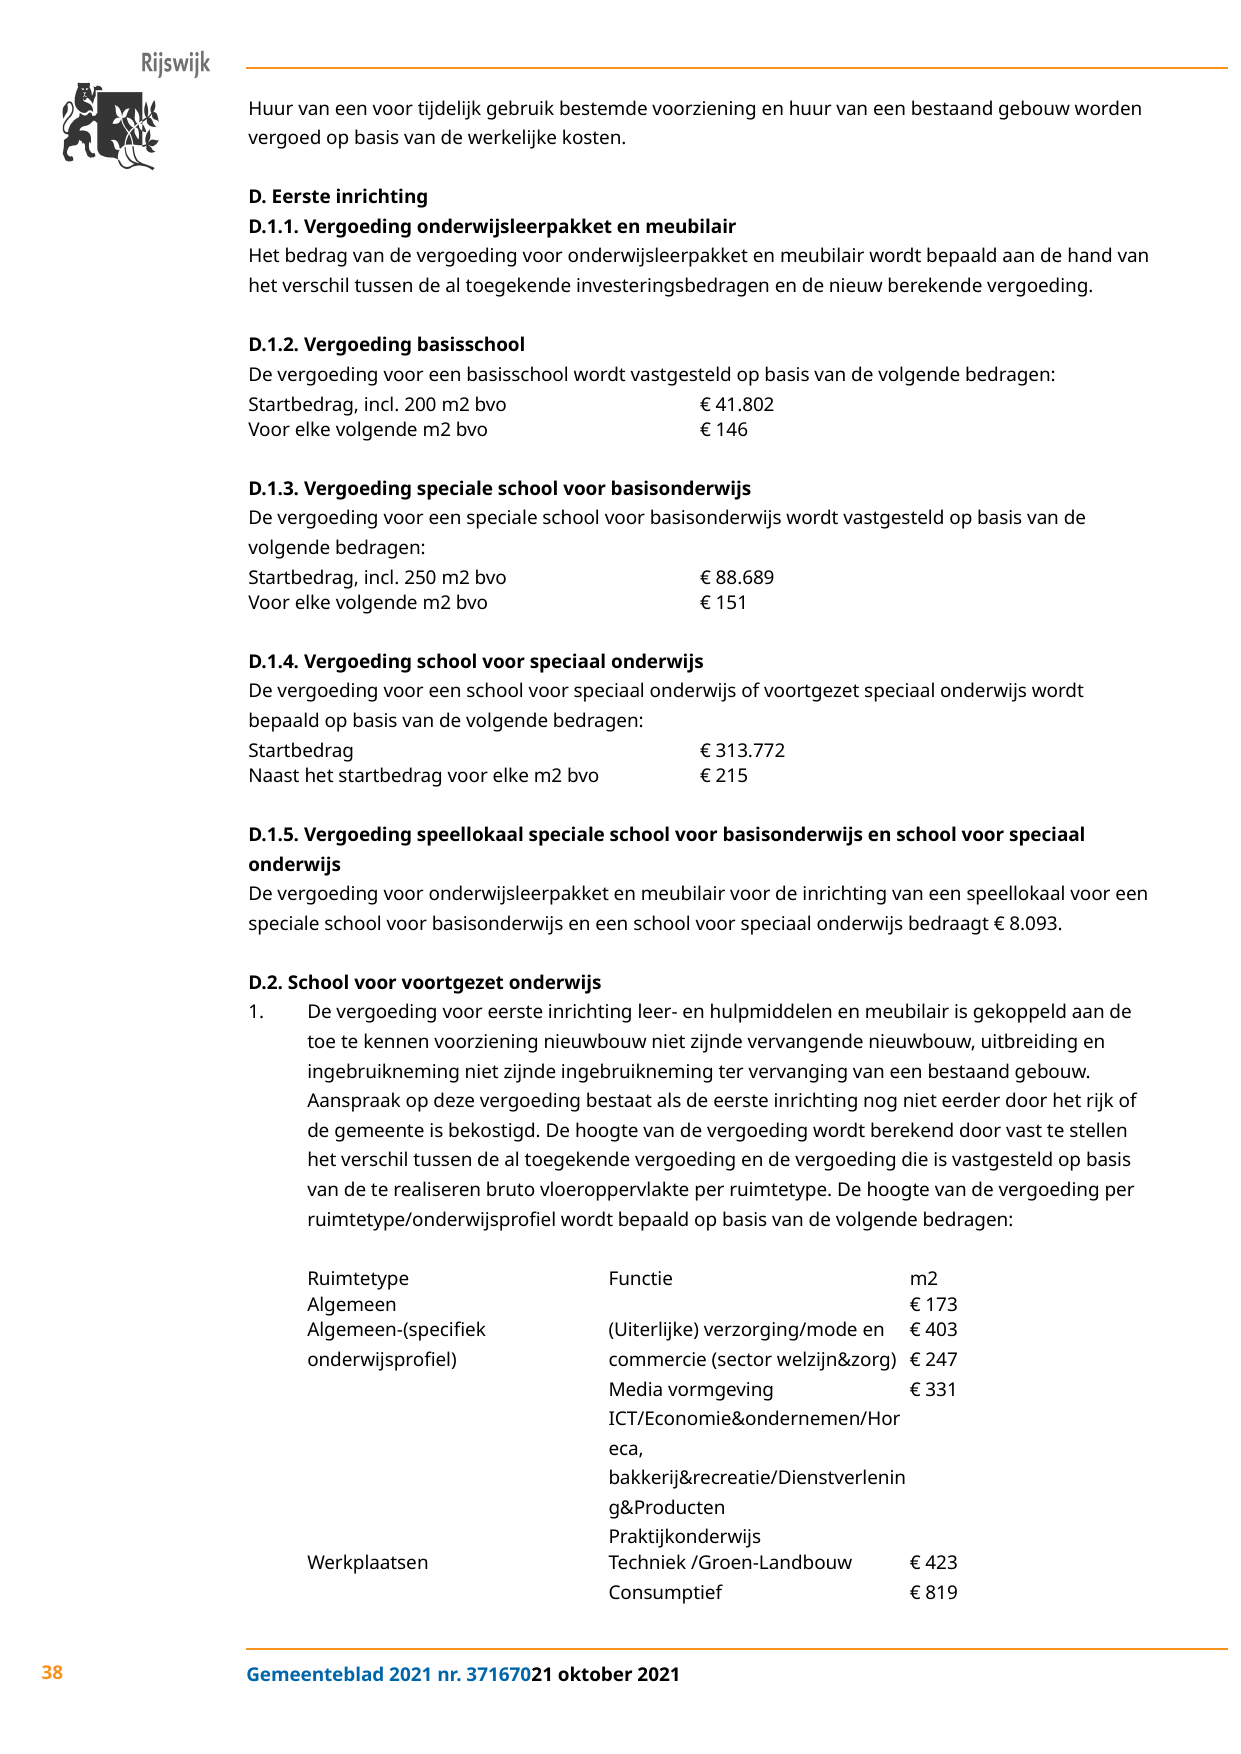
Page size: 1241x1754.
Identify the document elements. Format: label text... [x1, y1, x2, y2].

table_cell Voor elke volgende m2 bvo [248, 590, 700, 615]
text D.1.3. Vergoeding speciale school voor basisonderwijs [248, 475, 1152, 501]
table_cell € 423 € 819 [910, 1549, 1211, 1605]
table_cell Naast het startbedrag voor elke m2 bvo [248, 763, 700, 788]
picture [41, 47, 231, 172]
table_cell Werkplaatsen [307, 1549, 608, 1605]
text Het bedrag van de vergoeding voor onderwijsleerpakket en meubilair wordt bepaald aan de hand van het verschil tussen de al toegekende investeringsbedragen en de nieuw berekende vergoeding. [248, 243, 1152, 298]
table_header Ruimtetype [307, 1265, 608, 1291]
table_header Startbedrag [248, 737, 700, 763]
table_header m2 [910, 1265, 1211, 1291]
table_cell [608, 1291, 909, 1317]
table_cell € 146 [700, 416, 1152, 442]
table_header Startbedrag, incl. 200 m2 bvo [248, 391, 700, 416]
table_cell Voor elke volgende m2 bvo [248, 416, 700, 442]
text D.2. School voor voortgezet onderwijs [248, 969, 1152, 995]
table_cell Algemeen [307, 1291, 608, 1317]
text De vergoeding voor een speciale school voor basisonderwijs wordt vastgesteld op basis van de volgende bedragen: [248, 504, 1152, 560]
table_cell Algemeen-(specifiek onderwijsprofiel) [307, 1317, 608, 1549]
text De vergoeding voor een school voor speciaal onderwijs of voortgezet speciaal onderwijs wordt bepaald op basis van de volgende bedragen: [248, 678, 1152, 733]
text De vergoeding voor onderwijsleerpakket en meubilair voor de inrichting van een speellokaal voor een speciale school voor basisonderwijs en een school voor speciaal onderwijs bedraagt € 8.093. [248, 880, 1152, 936]
table_header € 41.802 [700, 391, 1152, 416]
table_cell € 151 [700, 590, 1152, 615]
table_header Startbedrag, incl. 250 m2 bvo [248, 564, 700, 589]
text D.1.5. Vergoeding speellokaal speciale school voor basisonderwijs en school voor speciaal onderwijs [248, 821, 1152, 877]
text De vergoeding voor een basisschool wordt vastgesteld op basis van de volgende bedragen: [248, 361, 1152, 387]
text D.1.4. Vergoeding school voor speciaal onderwijs [248, 648, 1152, 674]
text D.1.1. Vergoeding onderwijsleerpakket en meubilair [248, 213, 1152, 239]
table_header € 88.689 [700, 564, 1152, 589]
table_header Functie [608, 1265, 909, 1291]
table_cell € 215 [700, 763, 1152, 788]
table_cell € 173 [910, 1291, 1211, 1317]
list De vergoeding voor eerste inrichting leer- en hulpmiddelen en meubilair is gekoppeld aan de toe te kennen voorziening nieuwbouw niet zijnde vervangende nieuwbouw, uitbreiding en ingebruikneming niet zijnde ingebruikneming ter vervanging van een bestaand gebouw. [248, 999, 1152, 1084]
table_cell € 403 € 247 € 331 [910, 1317, 1211, 1549]
text D.1.2. Vergoeding basisschool [248, 331, 1152, 357]
text Huur van een voor tijdelijk gebruik bestemde voorziening en huur van een bestaand gebouw worden vergoed op basis van de werkelijke kosten. [248, 95, 1152, 150]
table_cell Techniek /Groen-Landbouw Consumptief [608, 1549, 909, 1605]
list Aanspraak op deze vergoeding bestaat als de eerste inrichting nog niet eerder door het rijk of de gemeente is bekostigd. De hoogte van de vergoeding wordt berekend door vast te stellen het verschil tussen de al toegekende vergoeding en de vergoeding die is vastgesteld op basis van de te realiseren bruto vloeroppervlakte per ruimtetype. De hoogte van de vergoeding per ruimtetype/onderwijsprofiel wordt bepaald op basis van de volgende bedragen: [248, 1087, 1152, 1232]
text D. Eerste inrichting [248, 183, 1152, 209]
table_cell (Uiterlijke) verzorging/mode en commercie (sector welzijn&zorg) Media vormgeving ICT/Economie&ondernemen/Horeca, bakkerij&recreatie/Dienstverlening&Producten Praktijkonderwijs [608, 1317, 909, 1549]
table_header € 313.772 [700, 737, 1152, 763]
